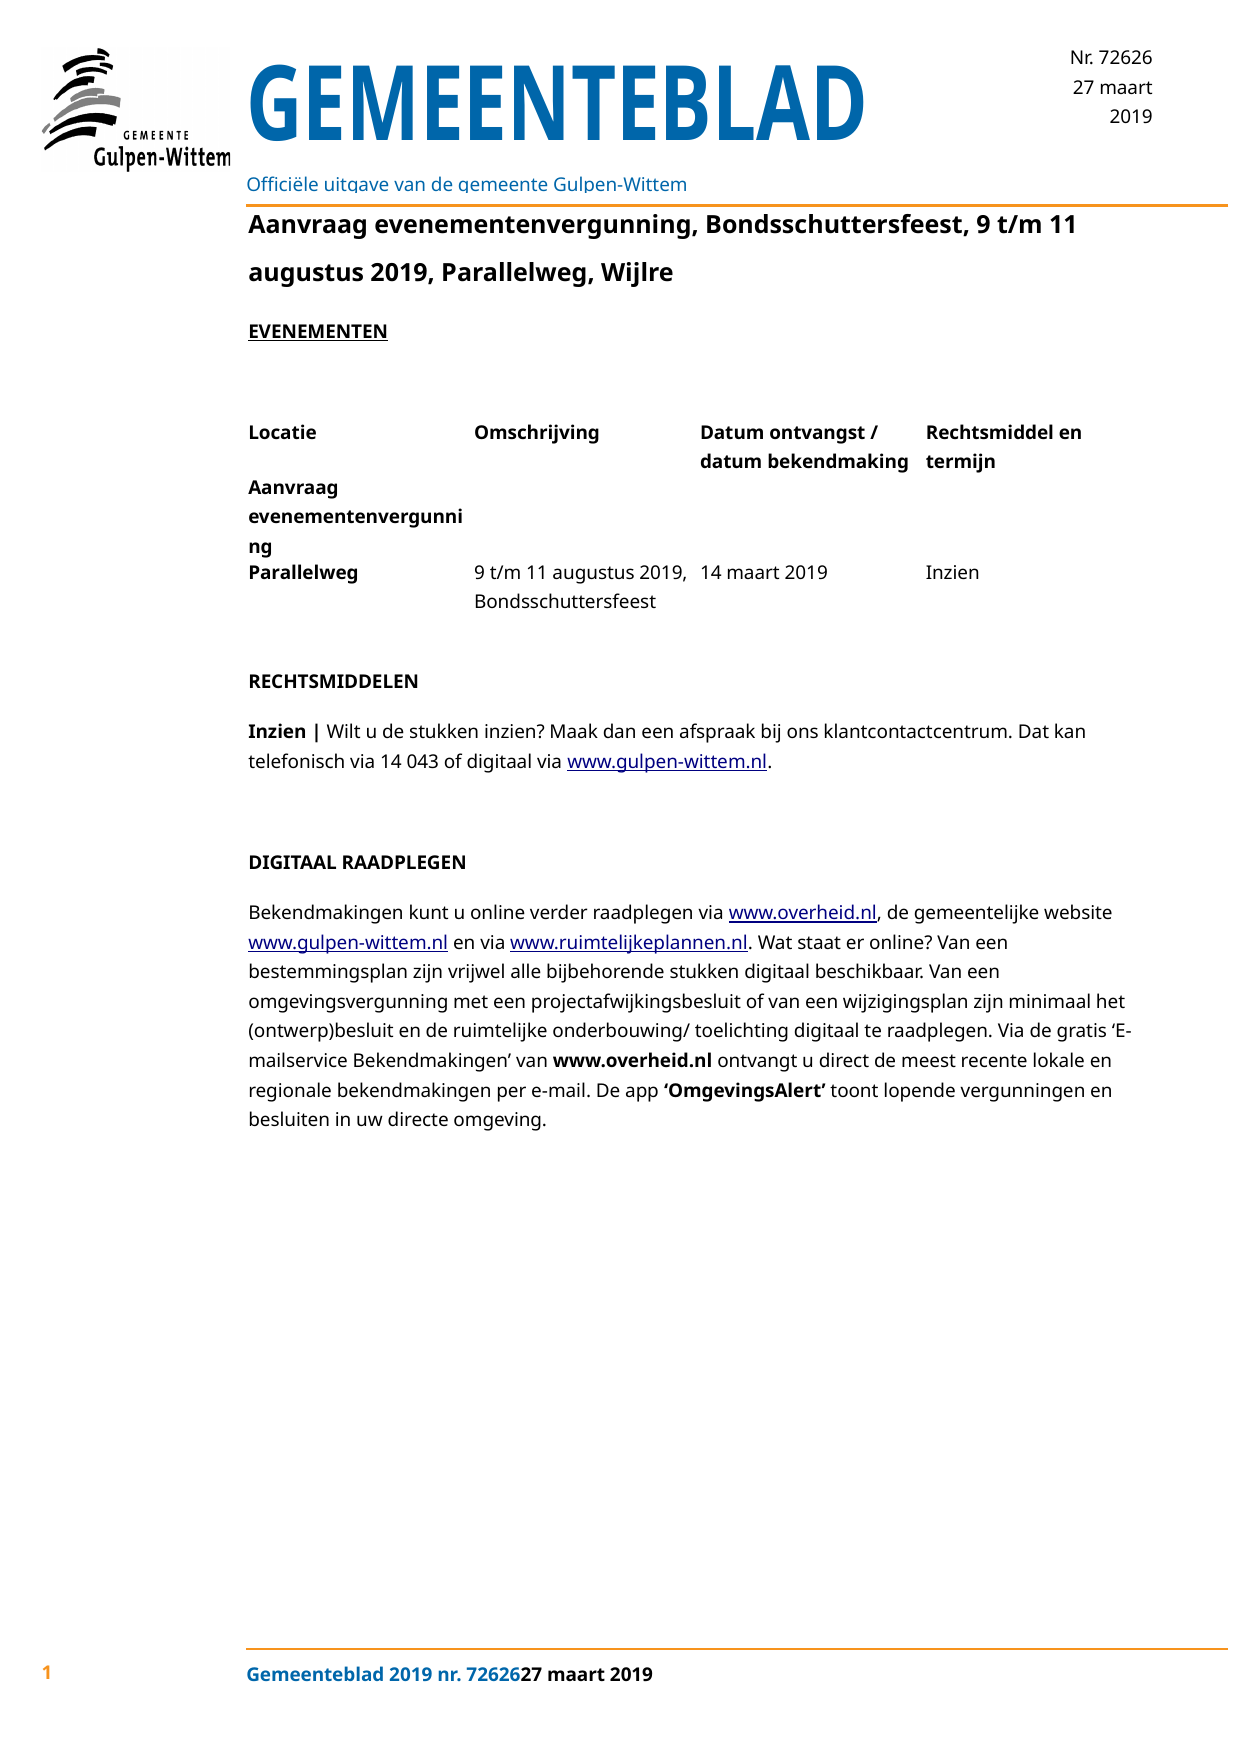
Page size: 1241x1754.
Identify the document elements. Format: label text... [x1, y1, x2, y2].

text Inzien | Wilt u de stukken inzien? Maak dan een afspraak bij ons klantcontactcentrum. Dat kan telefonisch via 14 043 of digitaal via www.gulpen-wittem.nl. [248, 718, 1152, 774]
table_cell [926, 474, 1152, 559]
table_cell 14 maart 2019 [700, 559, 926, 614]
table_cell Parallelweg [248, 559, 474, 614]
table_cell Inzien [926, 559, 1152, 614]
text Aanvraag evenementenvergunning, Bondsschuttersfeest, 9 t/m 11 augustus 2019, Parallelweg, Wijlre [248, 207, 1152, 288]
table_header Rechtsmiddel en termijn [926, 419, 1152, 474]
text Bekendmakingen kunt u online verder raadplegen via www.overheid.nl, de gemeentelijke website www.gulpen-wittem.nl en via www.ruimtelijkeplannen.nl. Wat staat er online? Van een bestemmingsplan zijn vrijwel alle bijbehorende stukken digitaal beschikbaar. Van een omgevingsvergunning met een projectafwijkingsbesluit of van een wijzigingsplan zijn minimaal het (ontwerp)besluit en de ruimtelijke onderbouwing/ toelichting digitaal te raadplegen. Via de gratis ‘E-mailservice Bekendmakingen’ van www.overheid.nl ontvangt u direct de meest recente lokale en regionale bekendmakingen per e-mail. De app ‘OmgevingsAlert’ toont lopende vergunningen en besluiten in uw directe omgeving. [248, 899, 1152, 1132]
table_cell [474, 474, 700, 559]
table_cell 9 t/m 11 augustus 2019, Bondsschuttersfeest [474, 559, 700, 614]
text DIGITAAL RAADPLEGEN [248, 849, 1152, 874]
text EVENEMENTEN [248, 318, 1152, 344]
table_cell [700, 474, 926, 559]
table_header Datum ontvangst / datum bekendmaking [700, 419, 926, 474]
table_cell Aanvraag evenementenvergunning [248, 474, 474, 559]
text RECHTSMIDDELEN [248, 668, 1152, 694]
table_header Omschrijving [474, 419, 700, 474]
picture [41, 47, 231, 172]
table_header Locatie [248, 419, 474, 474]
